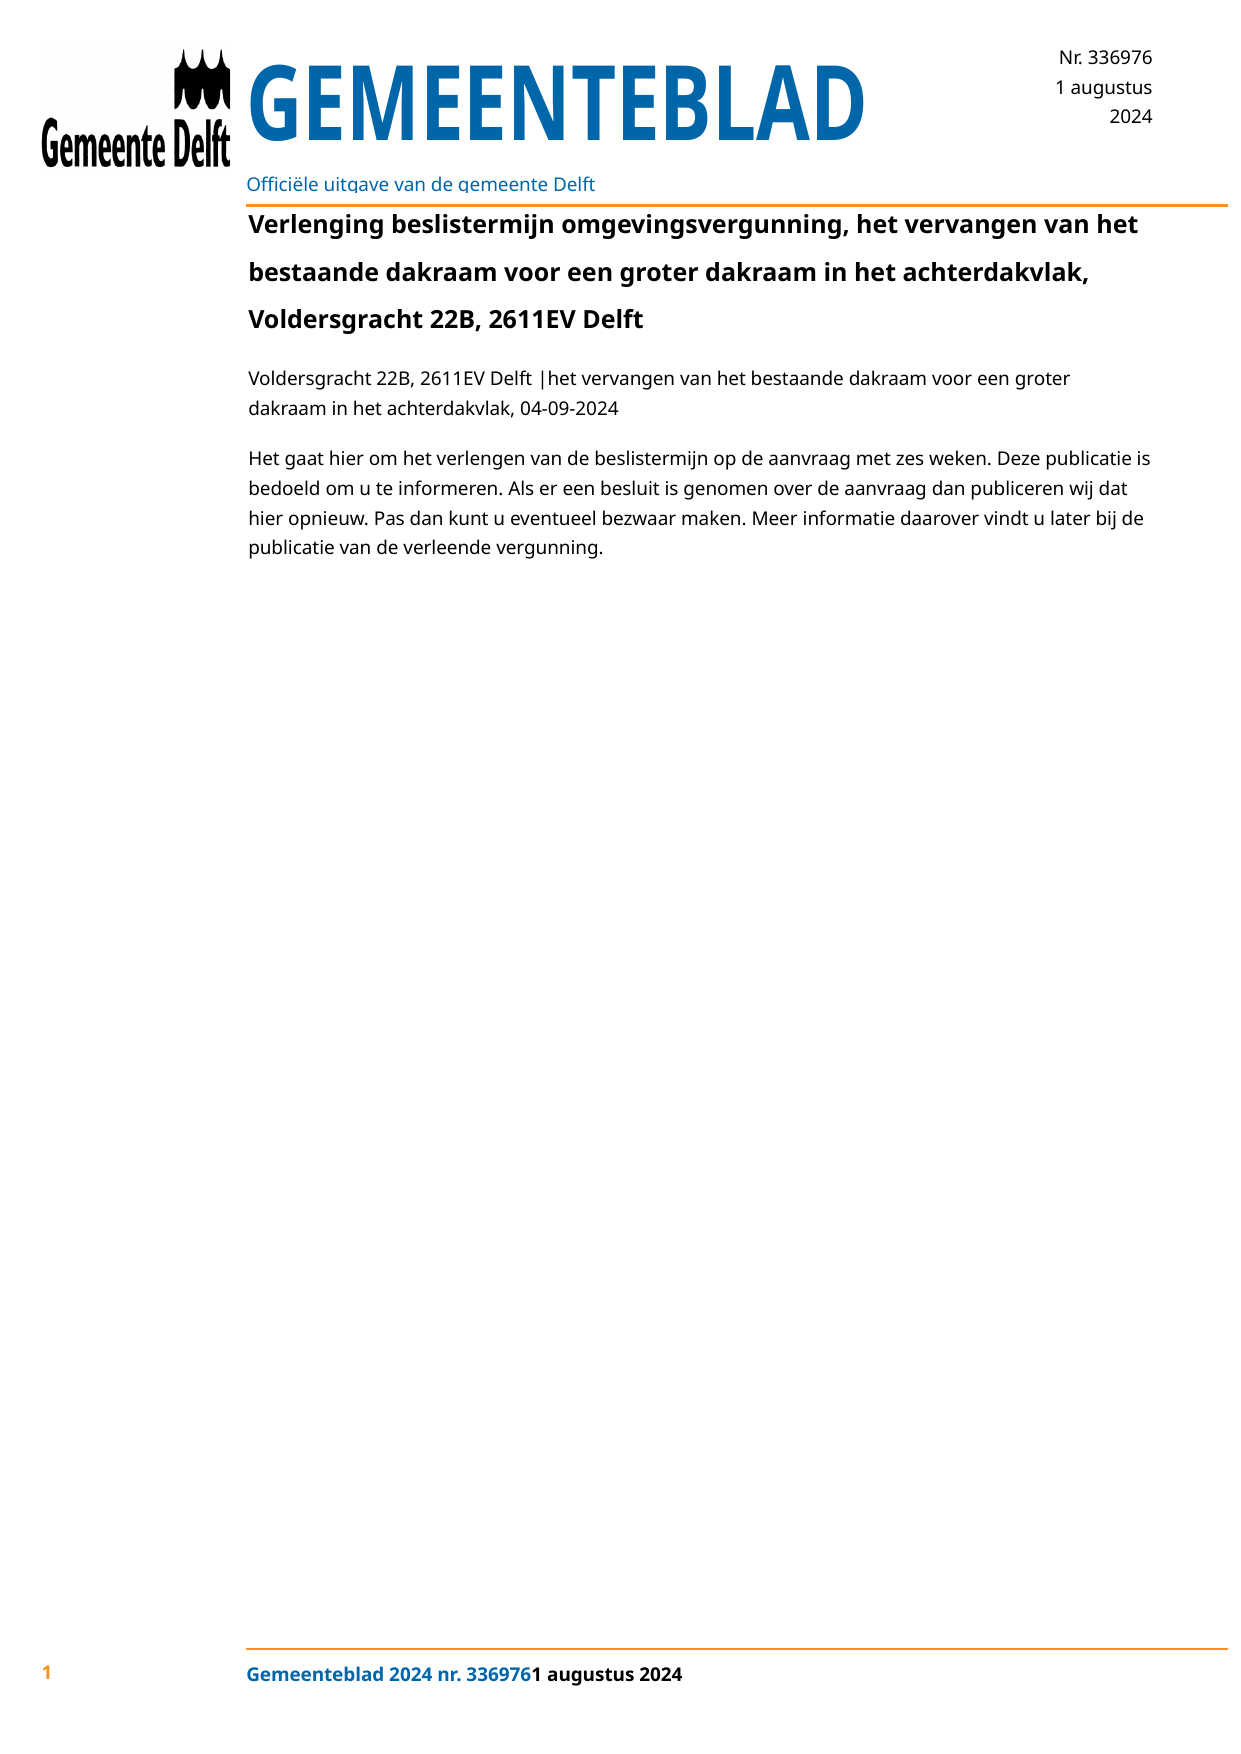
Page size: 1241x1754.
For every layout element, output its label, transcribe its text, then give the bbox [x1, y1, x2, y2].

text Verlenging beslistermijn omgevingsvergunning, het vervangen van het bestaande dakraam voor een groter dakraam in het achterdakvlak, Voldersgracht 22B, 2611EV Delft [248, 207, 1152, 336]
picture [41, 47, 231, 172]
text Het gaat hier om het verlengen van de beslistermijn op de aanvraag met zes weken. Deze publicatie is bedoeld om u te informeren. Als er een besluit is genomen over de aanvraag dan publiceren wij dat hier opnieuw. Pas dan kunt u eventueel bezwaar maken. Meer informatie daarover vindt u later bij de publicatie van de verleende vergunning. [248, 446, 1152, 560]
text Voldersgracht 22B, 2611EV Delft |het vervangen van het bestaande dakraam voor een groter dakraam in het achterdakvlak, 04-09-2024 [248, 366, 1152, 421]
